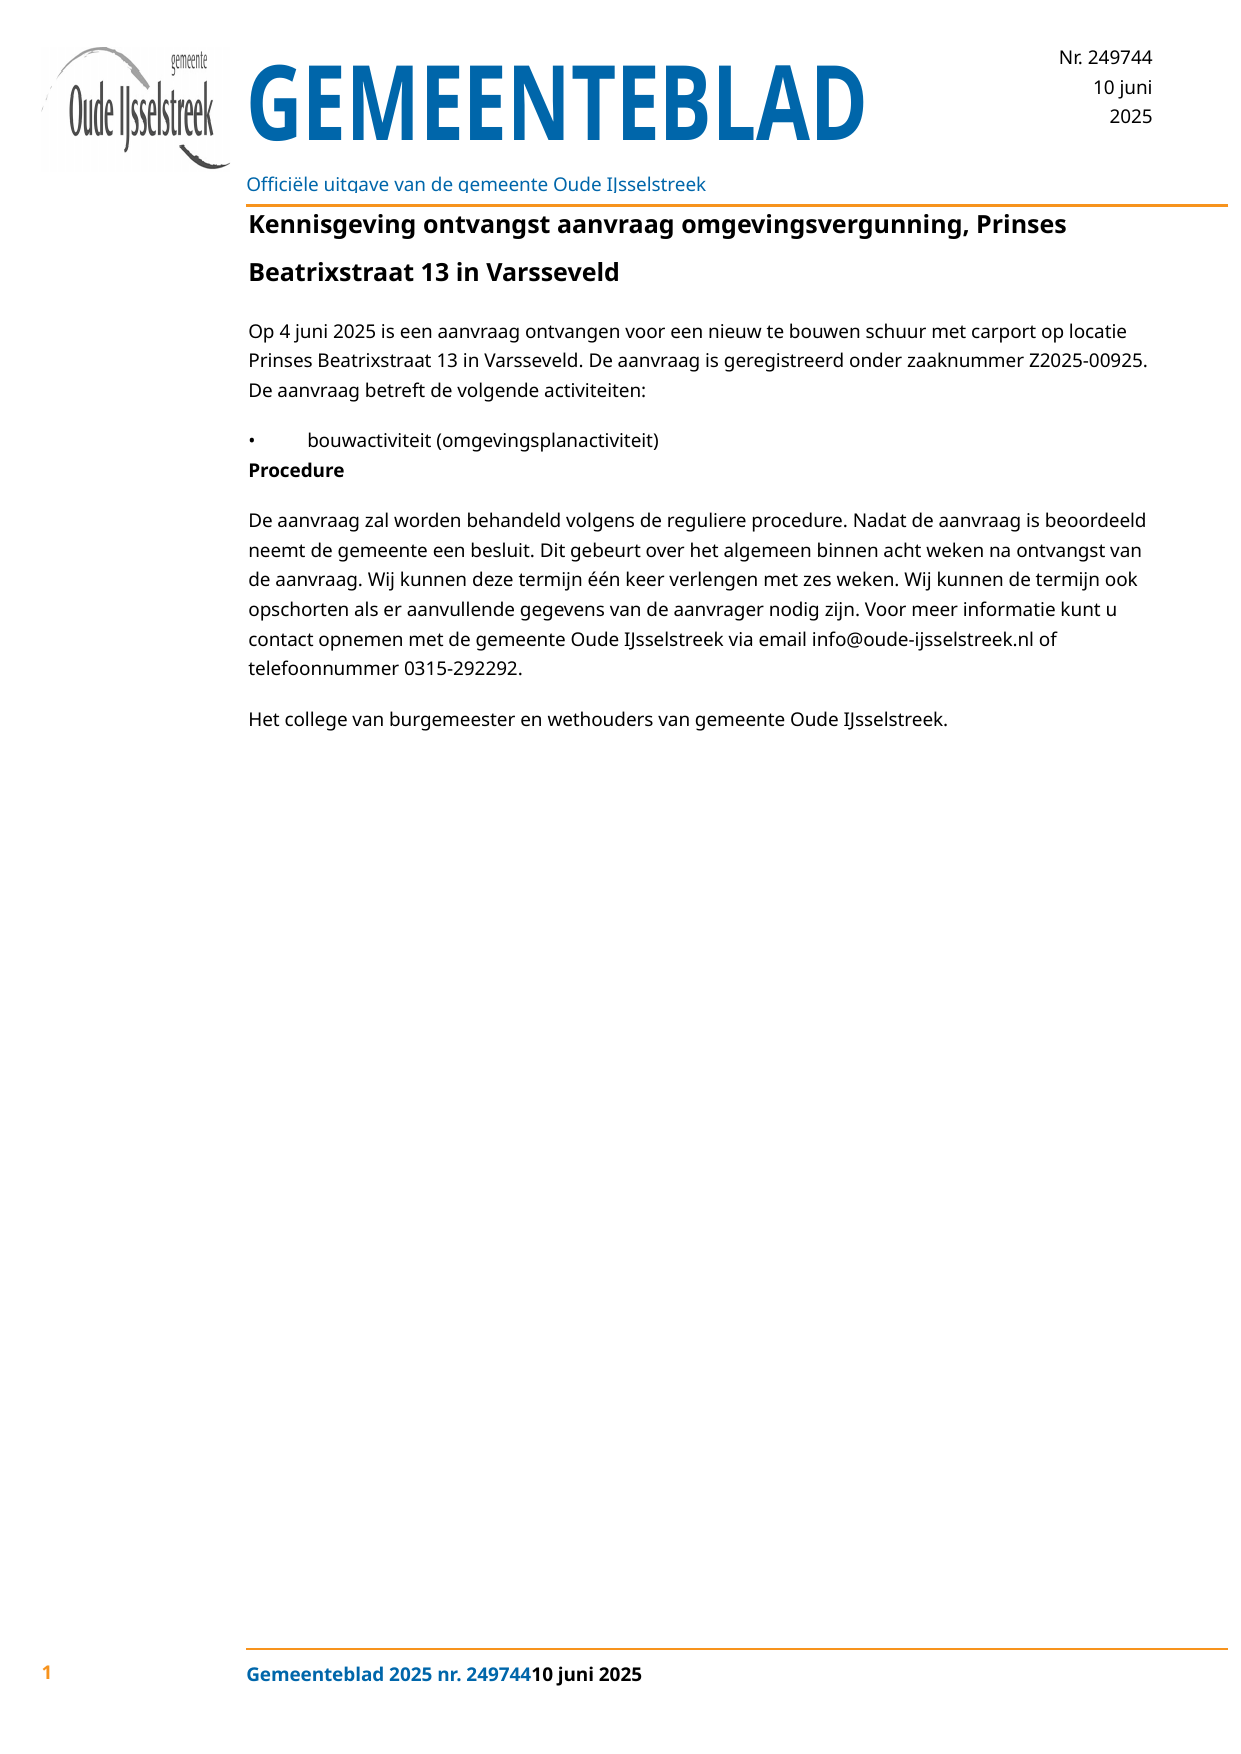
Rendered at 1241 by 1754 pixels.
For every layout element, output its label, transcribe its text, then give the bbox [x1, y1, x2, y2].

text Het college van burgemeester en wethouders van gemeente Oude IJsselstreek. [248, 706, 1152, 732]
text Op 4 juni 2025 is een aanvraag ontvangen voor een nieuw te bouwen schuur met carport op locatie Prinses Beatrixstraat 13 in Varsseveld. De aanvraag is geregistreerd onder zaaknummer Z2025-00925. De aanvraag betreft de volgende activiteiten: [248, 318, 1152, 403]
text Procedure [248, 457, 1152, 483]
picture [41, 47, 231, 172]
text Kennisgeving ontvangst aanvraag omgevingsvergunning, Prinses Beatrixstraat 13 in Varsseveld [248, 207, 1152, 288]
list bouwactiviteit (omgevingsplanactiviteit) [248, 427, 1152, 453]
text De aanvraag zal worden behandeld volgens de reguliere procedure. Nadat de aanvraag is beoordeeld neemt de gemeente een besluit. Dit gebeurt over het algemeen binnen acht weken na ontvangst van de aanvraag. Wij kunnen deze termijn één keer verlengen met zes weken. Wij kunnen de termijn ook opschorten als er aanvullende gegevens van de aanvrager nodig zijn. Voor meer informatie kunt u contact opnemen met de gemeente Oude IJsselstreek via email info@oude-ijsselstreek.nl of telefoonnummer 0315-292292. [248, 507, 1152, 681]
